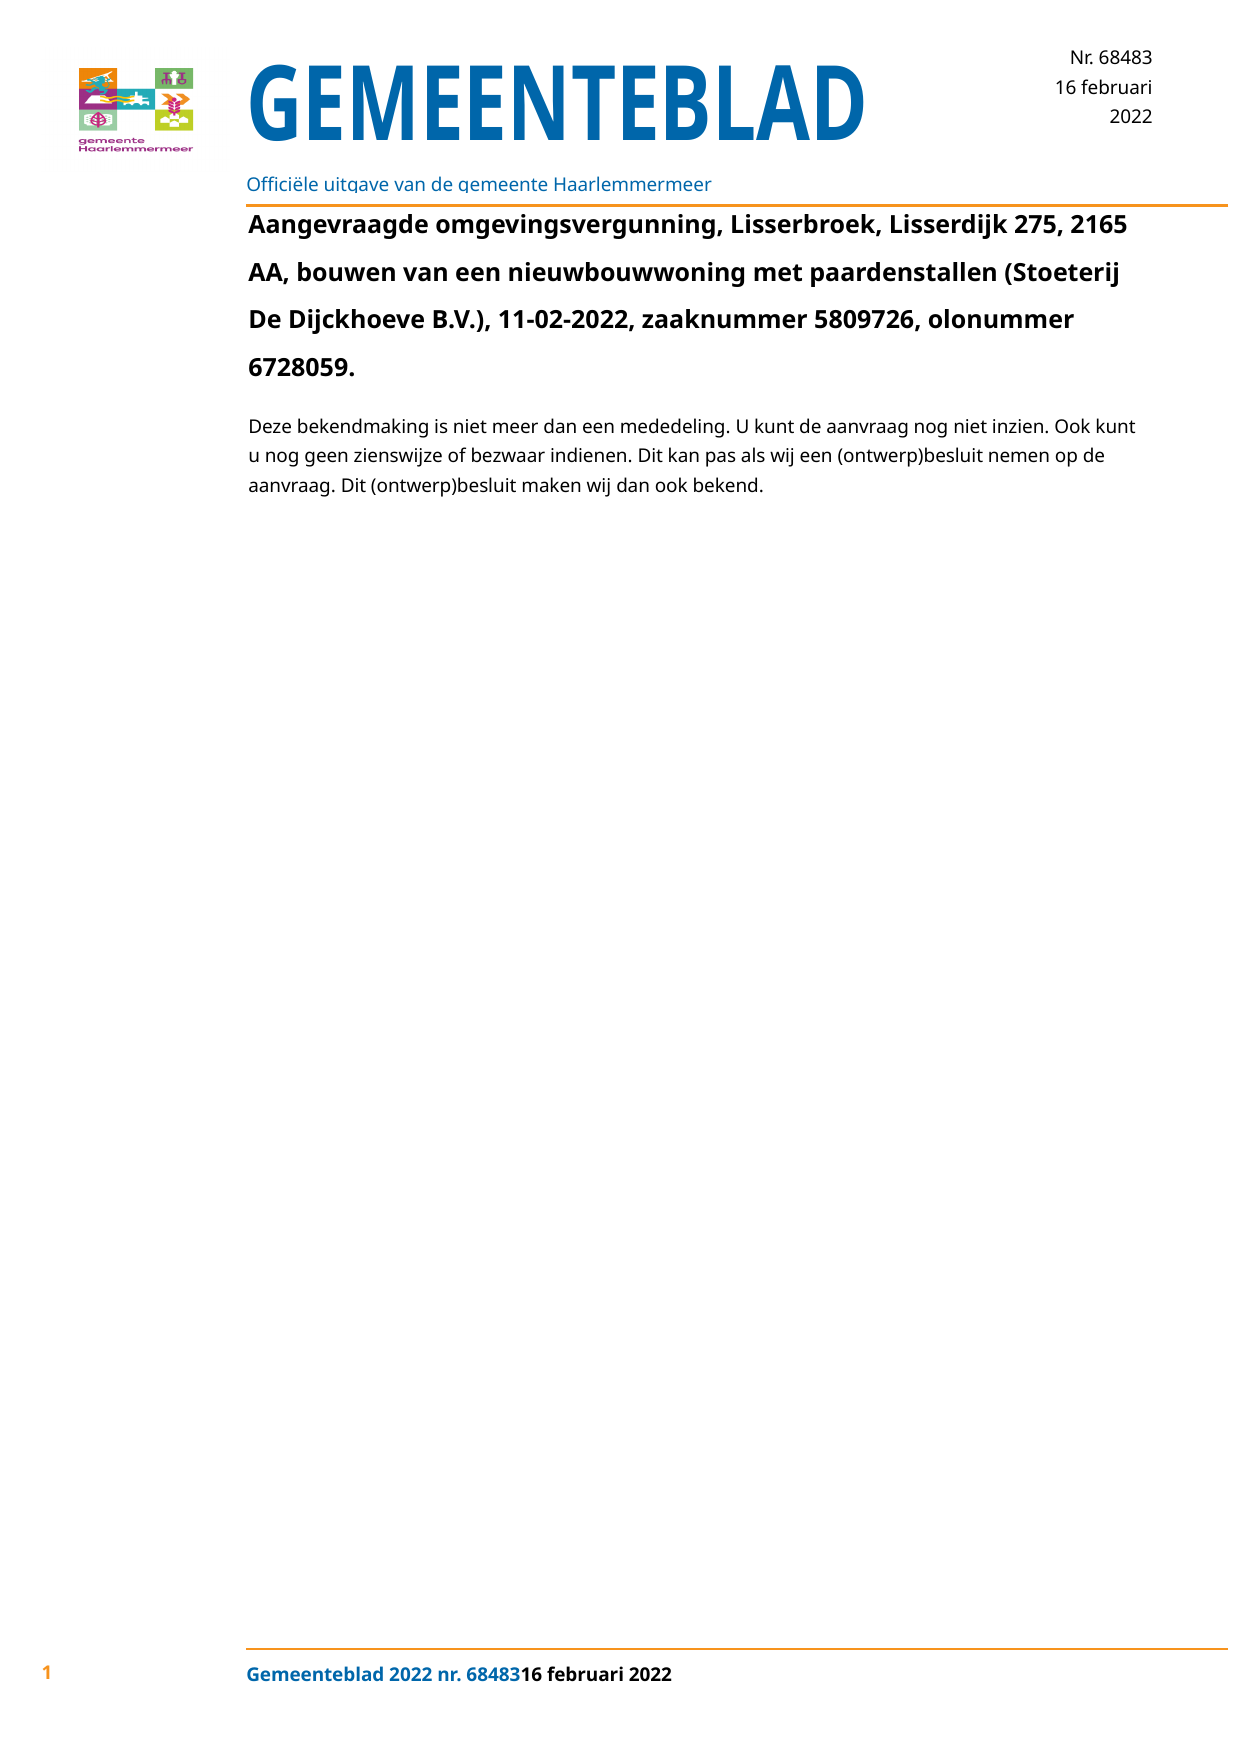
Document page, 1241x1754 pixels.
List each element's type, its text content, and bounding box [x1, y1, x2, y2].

picture [41, 47, 231, 172]
text Deze bekendmaking is niet meer dan een mededeling. U kunt de aanvraag nog niet inzien. Ook kunt u nog geen zienswijze of bezwaar indienen. Dit kan pas als wij een (ontwerp)besluit nemen op de aanvraag. Dit (ontwerp)besluit maken wij dan ook bekend. [248, 413, 1152, 498]
text Aangevraagde omgevingsvergunning, Lisserbroek, Lisserdijk 275, 2165 AA, bouwen van een nieuwbouwwoning met paardenstallen (Stoeterij De Dijckhoeve B.V.), 11-02-2022, zaaknummer 5809726, olonummer 6728059. [248, 207, 1152, 384]
